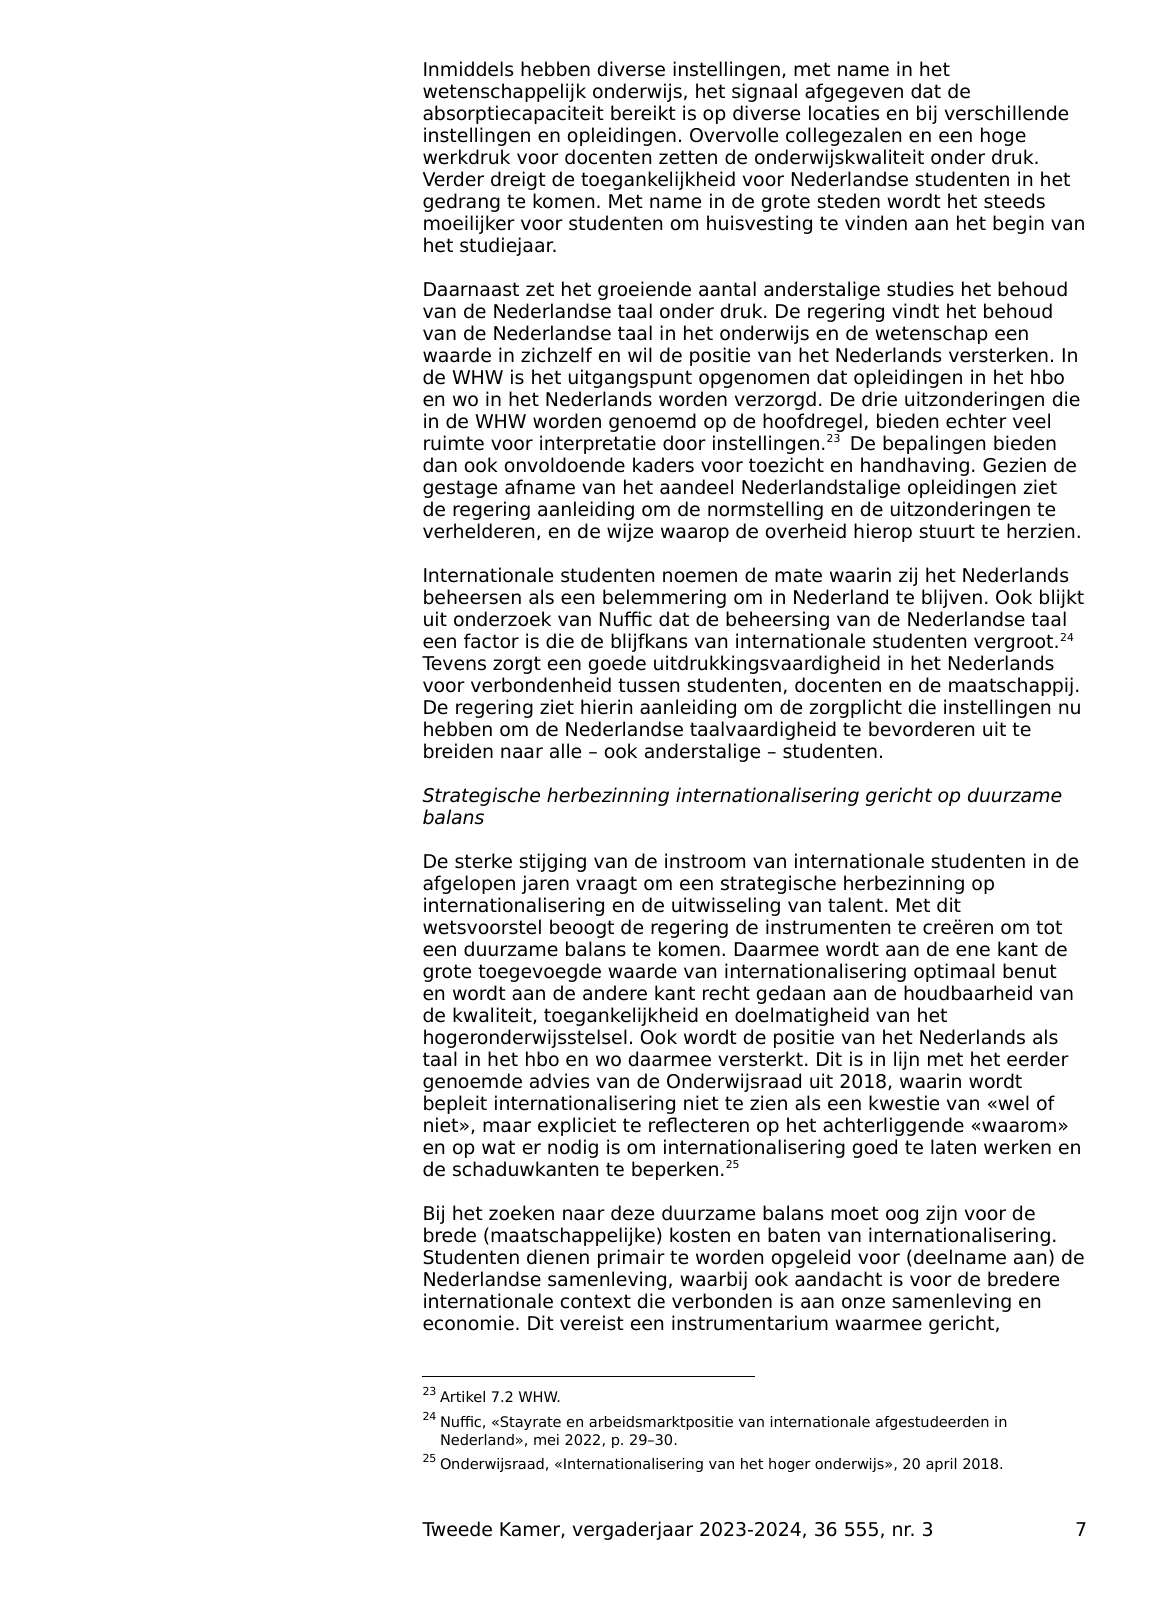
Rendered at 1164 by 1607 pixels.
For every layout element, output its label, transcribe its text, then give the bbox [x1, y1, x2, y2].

text Bij het zoeken naar deze duurzame balans moet oog zijn voor de brede (maatschappelijke) kosten en baten van internationalisering. Studenten dienen primair te worden opgeleid voor (deelname aan) de Nederlandse samenleving, waarbij ook aandacht is voor de bredere internationale context die verbonden is aan onze samenleving en economie. Dit vereist een instrumentarium waarmee gericht, [422, 1203, 1087, 1335]
text Inmiddels hebben diverse instellingen, met name in het wetenschappelijk onderwijs, het signaal afgegeven dat de absorptiecapaciteit bereikt is op diverse locaties en bij verschillende instellingen en opleidingen. Overvolle collegezalen en een hoge werkdruk voor docenten zetten de onderwijskwaliteit onder druk. Verder dreigt de toegankelijkheid voor Nederlandse studenten in het gedrang te komen. Met name in de grote steden wordt het steeds moeilijker voor studenten om huisvesting te vinden aan het begin van het studiejaar. [422, 59, 1087, 257]
text Internationale studenten noemen de mate waarin zij het Nederlands beheersen als een belemmering om in Nederland te blijven. Ook blijkt uit onderzoek van Nuffic dat de beheersing van de Nederlandse taal een factor is die de blijfkans van internationale studenten vergroot. Tevens zorgt een goede uitdrukkingsvaardigheid in het Nederlands voor verbondenheid tussen studenten, docenten en de maatschappij. De regering ziet hierin aanleiding om de zorgplicht die instellingen nu hebben om de Nederlandse taalvaardigheid te bevorderen uit te breiden naar alle – ook anderstalige – studenten. [422, 565, 1087, 763]
text Artikel 7.2 WHW. [422, 1385, 1087, 1407]
subtitle Strategische herbezinning internationalisering gericht op duurzame balans [422, 785, 1087, 829]
text Nuffic, «Stayrate en arbeidsmarktpositie van internationale afgestudeerden in Nederland», mei 2022, p. 29–30. [422, 1410, 1087, 1449]
text De sterke stijging van de instroom van internationale studenten in de afgelopen jaren vraagt om een strategische herbezinning op internationalisering en de uitwisseling van talent. Met dit wetsvoorstel beoogt de regering de instrumenten te creëren om tot een duurzame balans te komen. Daarmee wordt aan de ene kant de grote toegevoegde waarde van internationalisering optimaal benut en wordt aan de andere kant recht gedaan aan de houdbaarheid van de kwaliteit, toegankelijkheid en doelmatigheid van het hogeronderwijsstelsel. Ook wordt de positie van het Nederlands als taal in het hbo en wo daarmee versterkt. Dit is in lijn met het eerder genoemde advies van de Onderwijsraad uit 2018, waarin wordt bepleit internationalisering niet te zien als een kwestie van «wel of niet», maar expliciet te reflecteren op het achterliggende «waarom» en op wat er nodig is om internationalisering goed te laten werken en de schaduwkanten te beperken. [422, 851, 1087, 1181]
text Onderwijsraad, «Internationalisering van het hoger onderwijs», 20 april 2018. [422, 1452, 1087, 1474]
text Daarnaast zet het groeiende aantal anderstalige studies het behoud van de Nederlandse taal onder druk. De regering vindt het behoud van de Nederlandse taal in het onderwijs en de wetenschap een waarde in zichzelf en wil de positie van het Nederlands versterken. In de WHW is het uitgangspunt opgenomen dat opleidingen in het hbo en wo in het Nederlands worden verzorgd. De drie uitzonderingen die in de WHW worden genoemd op de hoofdregel, bieden echter veel ruimte voor interpretatie door instellingen. De bepalingen bieden dan ook onvoldoende kaders voor toezicht en handhaving. Gezien de gestage afname van het aandeel Nederlandstalige opleidingen ziet de regering aanleiding om de normstelling en de uitzonderingen te verhelderen, en de wijze waarop de overheid hierop stuurt te herzien. [422, 279, 1087, 543]
